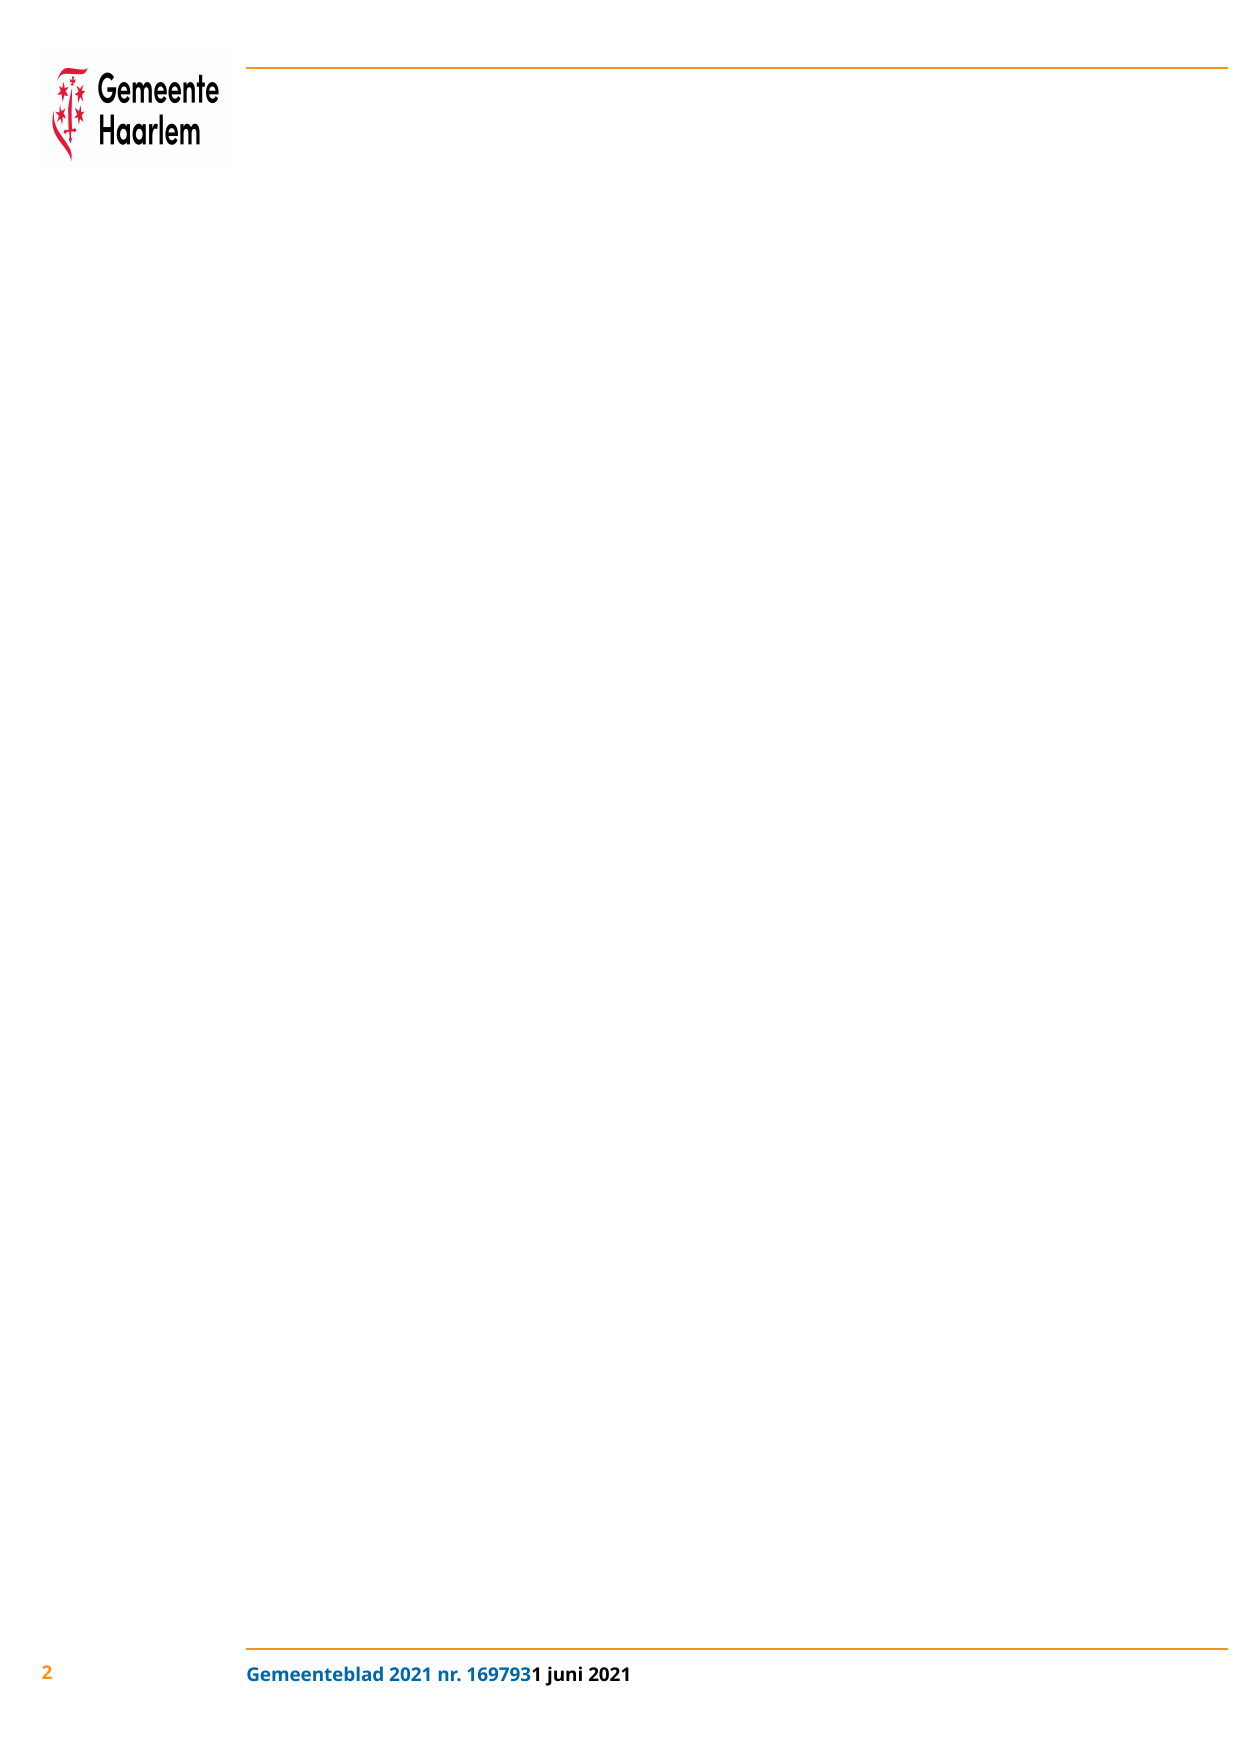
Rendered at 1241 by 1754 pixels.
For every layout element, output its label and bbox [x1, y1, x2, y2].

picture [41, 47, 231, 172]
